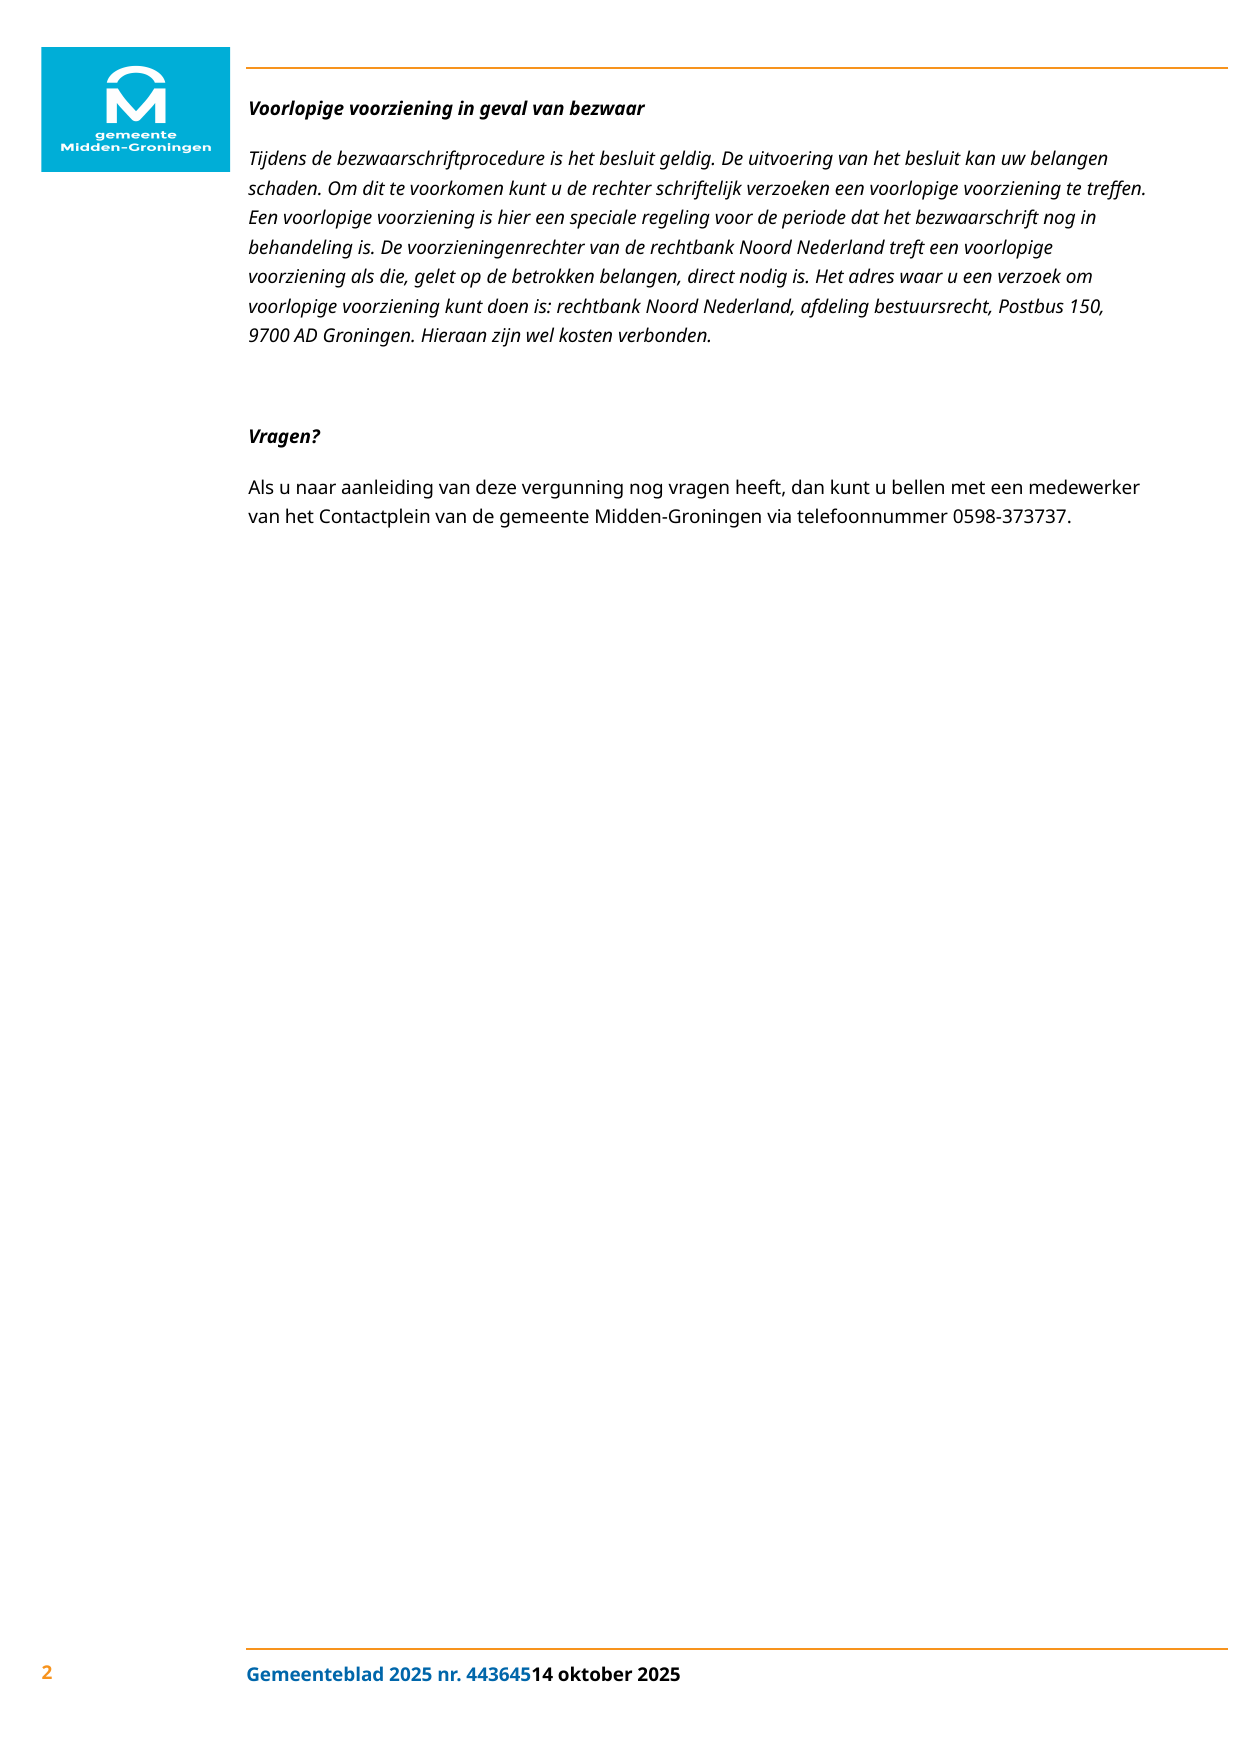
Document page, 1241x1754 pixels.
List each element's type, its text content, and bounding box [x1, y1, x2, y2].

picture [108, 66, 164, 82]
text Als u naar aanleiding van deze vergunning nog vragen heeft, dan kunt u bellen met een medewerker van het Contactplein van de gemeente Midden-Groningen via telefoonnummer 0598-373737. [248, 474, 1152, 529]
text Voorlopige voorziening in geval van bezwaar [248, 95, 1152, 121]
text Vragen? [248, 423, 1152, 449]
picture [184, 146, 190, 153]
text Tijdens de bezwaarschriftprocedure is het besluit geldig. De uitvoering van het besluit kan uw belangen schaden. Om dit te voorkomen kunt u de rechter schriftelijk verzoeken een voorlopige voorziening te treffen. Een voorlopige voorziening is hier een speciale regeling voor de periode dat het bezwaarschrift nog in behandeling is. De voorzieningenrechter van de rechtbank Noord Nederland treft een voorlopige voorziening als die, gelet op de betrokken belangen, direct nodig is. Het adres waar u een verzoek om voorlopige voorziening kunt doen is: rechtbank Noord Nederland, afdeling bestuursrecht, Postbus 150, 9700 AD Groningen. Hieraan zijn wel kosten verbonden. [248, 145, 1152, 348]
picture [107, 89, 165, 122]
